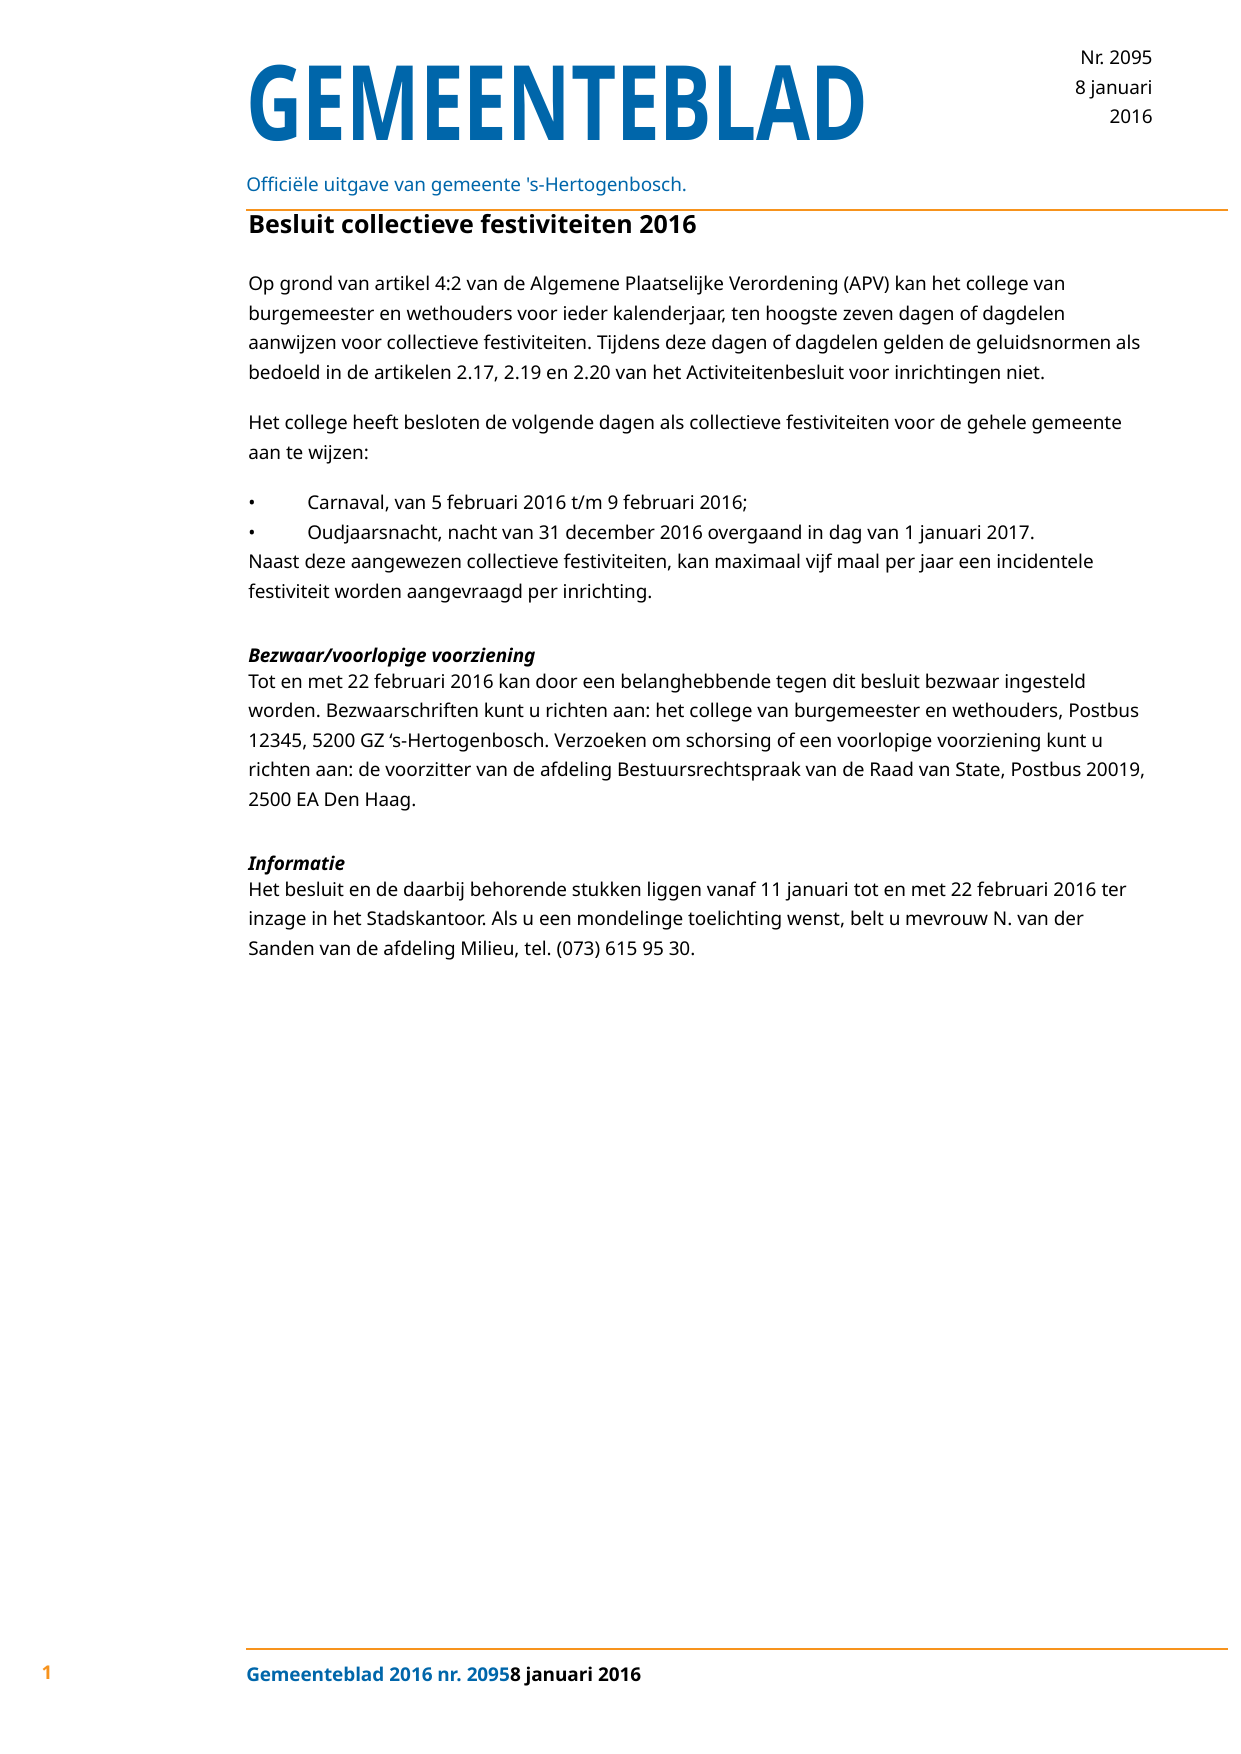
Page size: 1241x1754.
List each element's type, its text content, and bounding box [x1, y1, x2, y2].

text Het besluit en de daarbij behorende stukken liggen vanaf 11 januari tot en met 22 februari 2016 ter inzage in het Stadskantoor. Als u een mondelinge toelichting wenst, belt u mevrouw N. van der Sanden van de afdeling Milieu, tel. (073) 615 95 30. [248, 876, 1152, 961]
list Carnaval, van 5 februari 2016 t/m 9 februari 2016; [248, 489, 1152, 515]
text Tot en met 22 februari 2016 kan door een belanghebbende tegen dit besluit bezwaar ingesteld worden. Bezwaarschriften kunt u richten aan: het college van burgemeester en wethouders, Postbus 12345, 5200 GZ ‘s-Hertogenbosch. Verzoeken om schorsing of een voorlopige voorziening kunt u richten aan: de voorzitter van de afdeling Bestuursrechtspraak van de Raad van State, Postbus 20019, 2500 EA Den Haag. [248, 668, 1152, 812]
picture [41, 47, 231, 172]
text Naast deze aangewezen collectieve festiviteiten, kan maximaal vijf maal per jaar een incidentele festiviteit worden aangevraagd per inrichting. [248, 549, 1152, 604]
text Informatie [248, 850, 1152, 876]
list Oudjaarsnacht, nacht van 31 december 2016 overgaand in dag van 1 januari 2017. [248, 519, 1152, 545]
text Op grond van artikel 4:2 van de Algemene Plaatselijke Verordening (APV) kan het college van burgemeester en wethouders voor ieder kalenderjaar, ten hoogste zeven dagen of dagdelen aanwijzen voor collectieve festiviteiten. Tijdens deze dagen of dagdelen gelden de geluidsnormen als bedoeld in de artikelen 2.17, 2.19 en 2.20 van het Activiteitenbesluit voor inrichtingen niet. [248, 270, 1152, 385]
text Het college heeft besloten de volgende dagen als collectieve festiviteiten voor de gehele gemeente aan te wijzen: [248, 409, 1152, 465]
text Bezwaar/voorlopige voorziening [248, 642, 1152, 668]
text Besluit collectieve festiviteiten 2016 [248, 211, 1152, 241]
